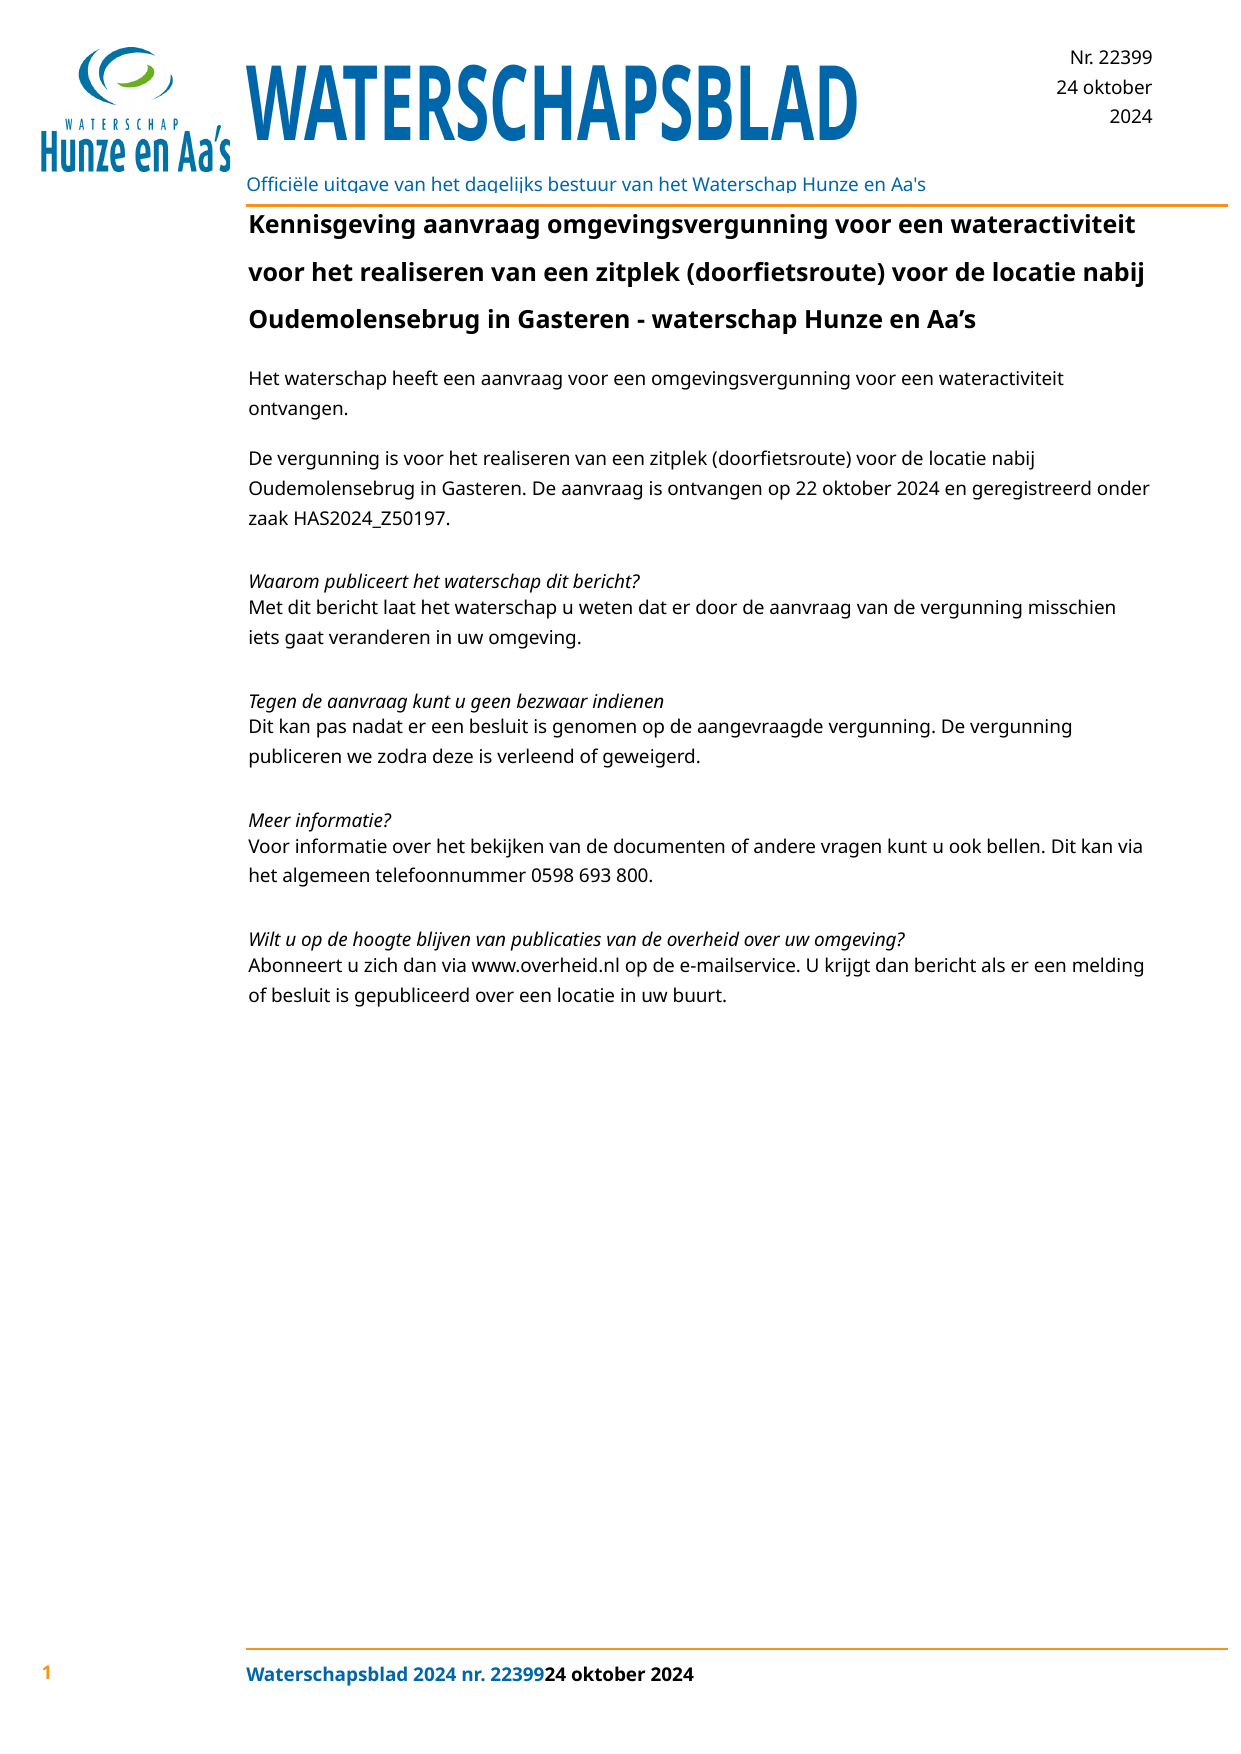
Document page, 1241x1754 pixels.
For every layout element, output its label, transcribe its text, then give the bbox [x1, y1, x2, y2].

text Wilt u op de hoogte blijven van publicaties van de overheid over uw omgeving? [248, 926, 1152, 952]
text Met dit bericht laat het waterschap u weten dat er door de aanvraag van de vergunning misschien iets gaat veranderen in uw omgeving. [248, 594, 1152, 650]
text Kennisgeving aanvraag omgevingsvergunning voor een wateractiviteit voor het realiseren van een zitplek (doorfietsroute) voor de locatie nabij Oudemolensebrug in Gasteren - waterschap Hunze en Aa’s [248, 207, 1152, 336]
text Abonneert u zich dan via www.overheid.nl op de e-mailservice. U krijgt dan bericht als er een melding of besluit is gepubliceerd over een locatie in uw buurt. [248, 952, 1152, 1007]
text De vergunning is voor het realiseren van een zitplek (doorfietsroute) voor de locatie nabij Oudemolensebrug in Gasteren. De aanvraag is ontvangen op 22 oktober 2024 en geregistreerd onder zaak HAS2024_Z50197. [248, 446, 1152, 530]
text Voor informatie over het bekijken van de documenten of andere vragen kunt u ook bellen. Dit kan via het algemeen telefoonnummer 0598 693 800. [248, 833, 1152, 888]
picture [41, 47, 231, 172]
picture [47, 154, 51, 172]
text Tegen de aanvraag kunt u geen bezwaar indienen [248, 688, 1152, 714]
picture [183, 163, 191, 172]
text Dit kan pas nadat er een besluit is genomen op de aangevraagde vergunning. De vergunning publiceren we zodra deze is verleend of geweigerd. [248, 714, 1152, 769]
picture [226, 145, 231, 156]
text Waarom publiceert het waterschap dit bericht? [248, 569, 1152, 594]
text Het waterschap heeft een aanvraag voor een omgevingsvergunning voor een wateractiviteit ontvangen. [248, 366, 1152, 421]
text Meer informatie? [248, 807, 1152, 833]
